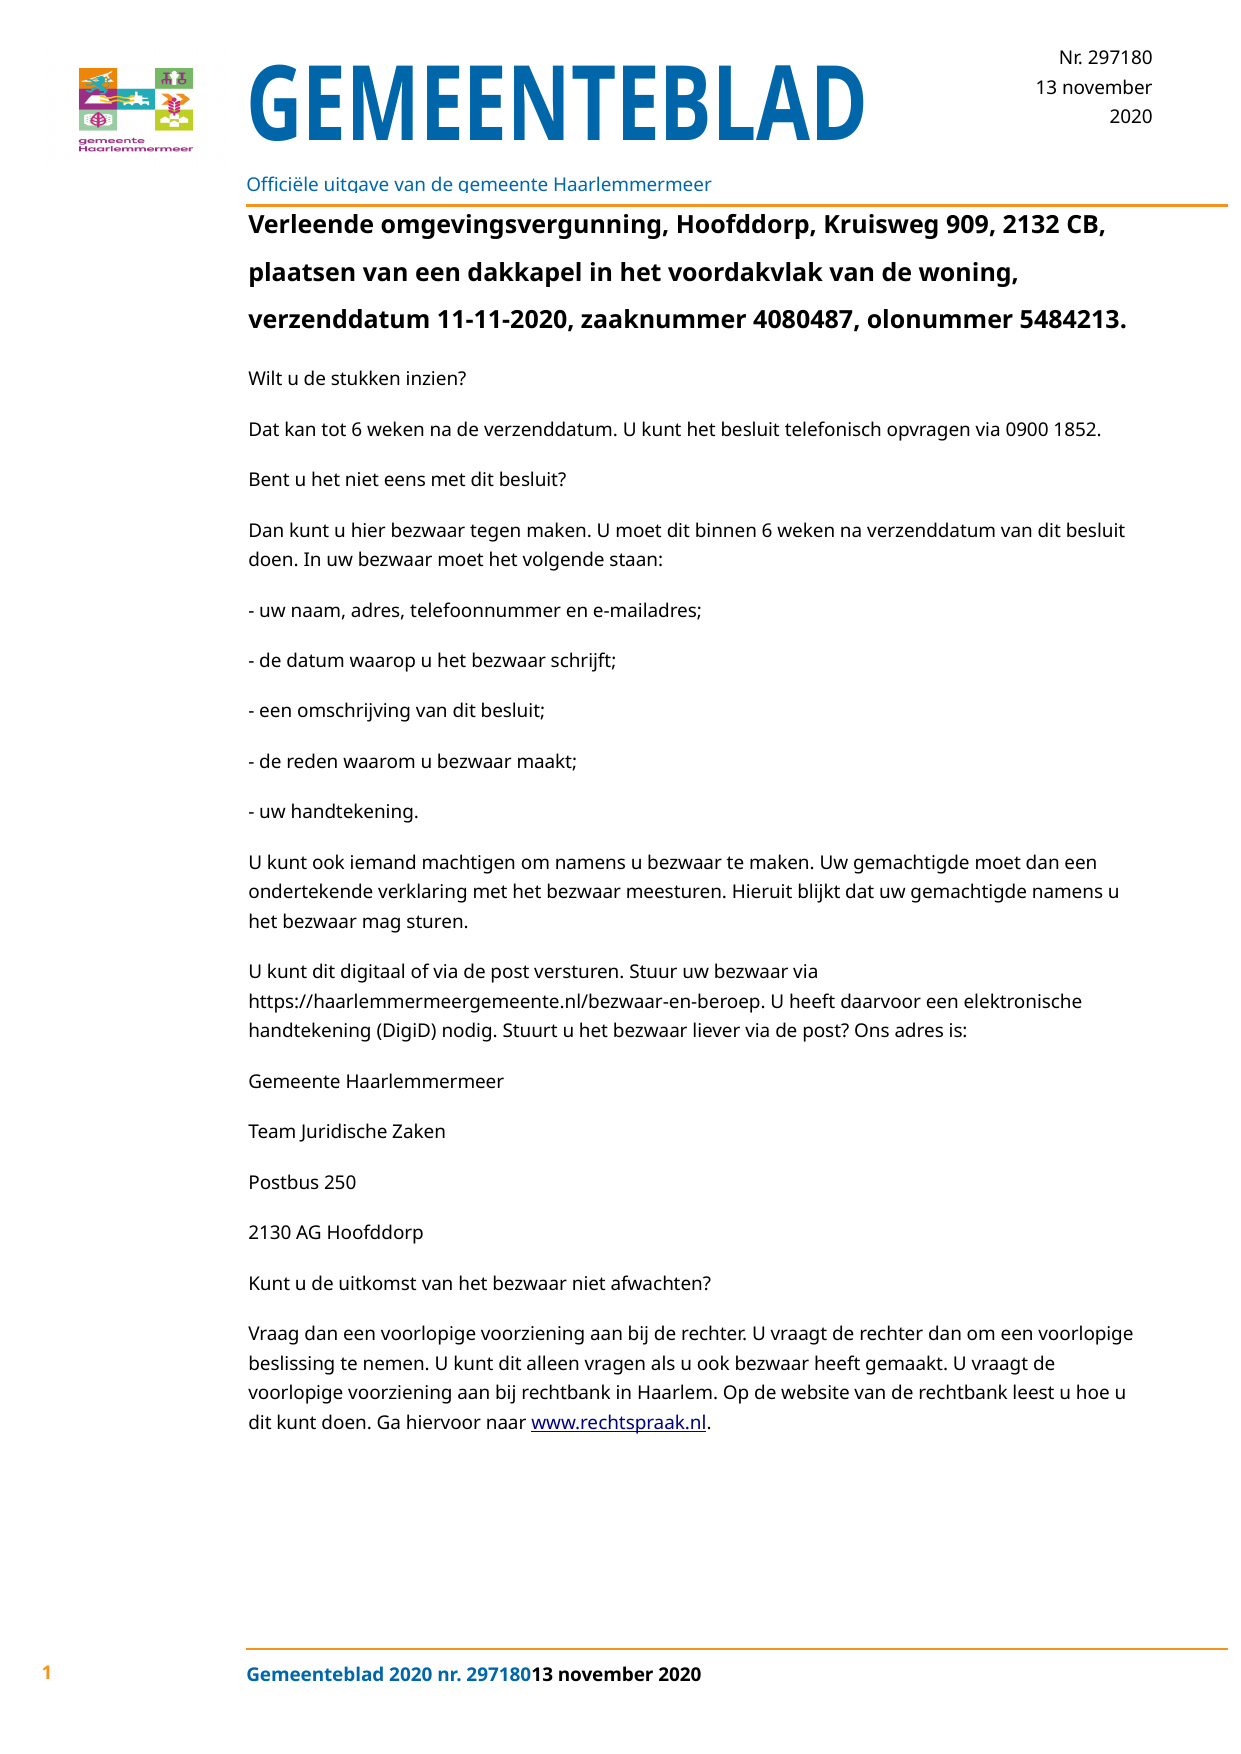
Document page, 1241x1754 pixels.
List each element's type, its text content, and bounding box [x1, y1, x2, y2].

text - uw naam, adres, telefoonnummer en e-mailadres; [248, 597, 1152, 622]
text 2130 AG Hoofddorp [248, 1219, 1152, 1245]
text Team Juridische Zaken [248, 1118, 1152, 1144]
text Kunt u de uitkomst van het bezwaar niet afwachten? [248, 1270, 1152, 1295]
text U kunt dit digitaal of via de post versturen. Stuur uw bezwaar via https://haarlemmermeergemeente.nl/bezwaar-en-beroep. U heeft daarvoor een elektronische handtekening (DigiD) nodig. Stuurt u het bezwaar liever via de post? Ons adres is: [248, 958, 1152, 1043]
text - uw handtekening. [248, 798, 1152, 824]
text Wilt u de stukken inzien? [248, 366, 1152, 391]
text Dan kunt u hier bezwaar tegen maken. U moet dit binnen 6 weken na verzenddatum van dit besluit doen. In uw bezwaar moet het volgende staan: [248, 517, 1152, 572]
text Postbus 250 [248, 1169, 1152, 1194]
text Verleende omgevingsvergunning, Hoofddorp, Kruisweg 909, 2132 CB, plaatsen van een dakkapel in het voordakvlak van de woning, verzenddatum 11-11-2020, zaaknummer 4080487, olonummer 5484213. [248, 207, 1152, 336]
text - de reden waarom u bezwaar maakt; [248, 748, 1152, 774]
text Vraag dan een voorlopige voorziening aan bij de rechter. U vraagt de rechter dan om een voorlopige beslissing te nemen. U kunt dit alleen vragen als u ook bezwaar heeft gemaakt. U vraagt de voorlopige voorziening aan bij rechtbank in Haarlem. Op de website van de rechtbank leest u hoe u dit kunt doen. Ga hiervoor naar www.rechtspraak.nl. [248, 1320, 1152, 1434]
text - een omschrijving van dit besluit; [248, 698, 1152, 723]
text U kunt ook iemand machtigen om namens u bezwaar te maken. Uw gemachtigde moet dan een ondertekende verklaring met het bezwaar meesturen. Hieruit blijkt dat uw gemachtigde namens u het bezwaar mag sturen. [248, 849, 1152, 934]
text Gemeente Haarlemmermeer [248, 1068, 1152, 1094]
text - de datum waarop u het bezwaar schrijft; [248, 647, 1152, 673]
text Bent u het niet eens met dit besluit? [248, 466, 1152, 492]
text Dat kan tot 6 weken na de verzenddatum. U kunt het besluit telefonisch opvragen via 0900 1852. [248, 416, 1152, 442]
picture [41, 47, 231, 172]
